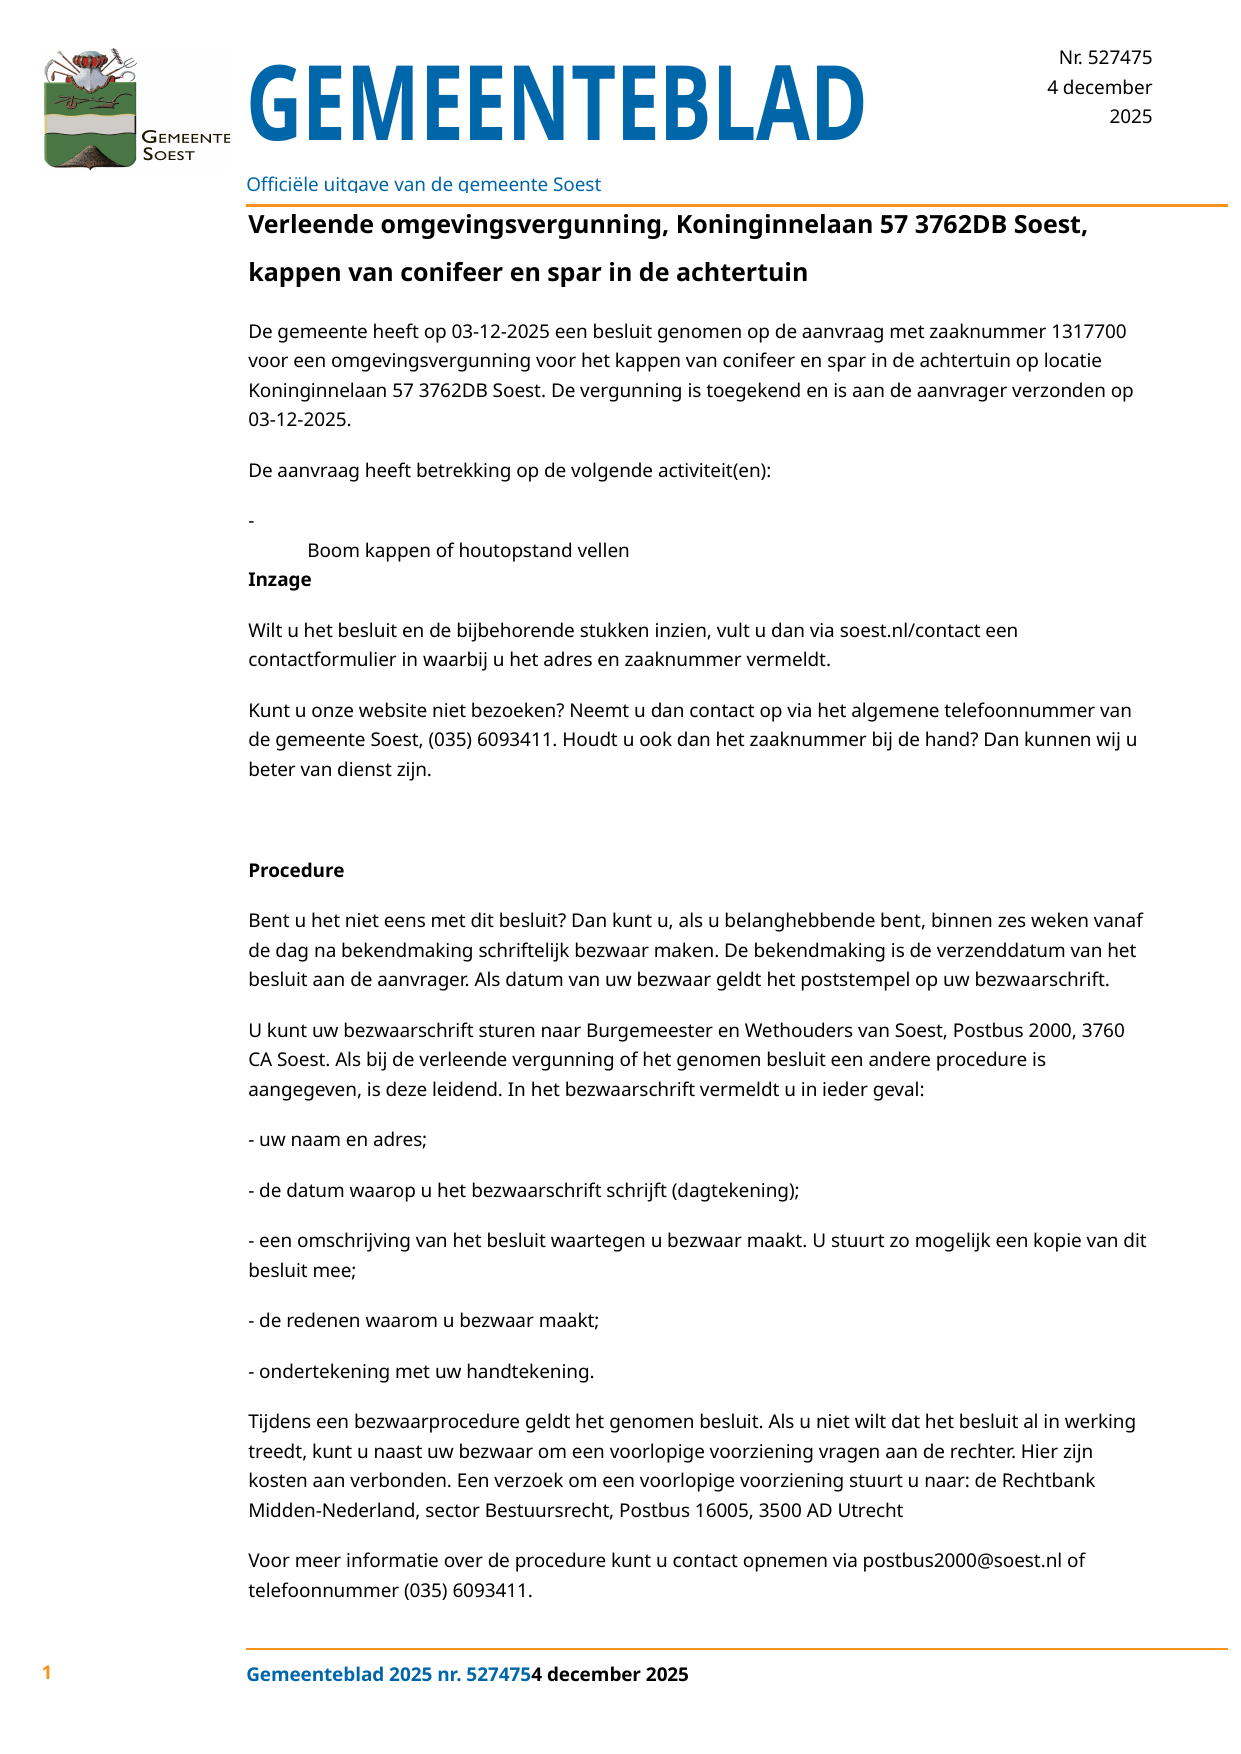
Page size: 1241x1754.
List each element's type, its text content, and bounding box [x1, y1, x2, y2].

text Voor meer informatie over de procedure kunt u contact opnemen via postbus2000@soest.nl of telefoonnummer (035) 6093411. [248, 1547, 1152, 1603]
text - de datum waarop u het bezwaarschrift schrijft (dagtekening); [248, 1177, 1152, 1203]
text Verleende omgevingsvergunning, Koninginnelaan 57 3762DB Soest, kappen van conifeer en spar in de achtertuin [248, 207, 1152, 288]
text - een omschrijving van het besluit waartegen u bezwaar maakt. U stuurt zo mogelijk een kopie van dit besluit mee; [248, 1227, 1152, 1283]
picture [41, 47, 231, 172]
text U kunt uw bezwaarschrift sturen naar Burgemeester en Wethouders van Soest, Postbus 2000, 3760 CA Soest. Als bij de verleende vergunning of het genomen besluit een andere procedure is aangegeven, is deze leidend. In het bezwaarschrift vermeldt u in ieder geval: [248, 1017, 1152, 1102]
text Wilt u het besluit en de bijbehorende stukken inzien, vult u dan via soest.nl/contact een contactformulier in waarbij u het adres en zaaknummer vermeldt. [248, 617, 1152, 672]
text De gemeente heeft op 03-12-2025 een besluit genomen op de aanvraag met zaaknummer 1317700 voor een omgevingsvergunning voor het kappen van conifeer en spar in de achtertuin op locatie Koninginnelaan 57 3762DB Soest. De vergunning is toegekend en is aan de aanvrager verzonden op 03-12-2025. [248, 318, 1152, 432]
text - uw naam en adres; [248, 1127, 1152, 1152]
text Bent u het niet eens met dit besluit? Dan kunt u, als u belanghebbende bent, binnen zes weken vanaf de dag na bekendmaking schriftelijk bezwaar maken. De bekendmaking is de verzenddatum van het besluit aan de aanvrager. Als datum van uw bezwaar geldt het poststempel op uw bezwaarschrift. [248, 907, 1152, 992]
text - de redenen waarom u bezwaar maakt; [248, 1307, 1152, 1333]
list Boom kappen of houtopstand vellen [248, 537, 1152, 563]
text Procedure [248, 857, 1152, 883]
text - ondertekening met uw handtekening. [248, 1358, 1152, 1384]
text Inzage [248, 567, 1152, 592]
text Kunt u onze website niet bezoeken? Neemt u dan contact op via het algemene telefoonnummer van de gemeente Soest, (035) 6093411. Houdt u ook dan het zaaknummer bij de hand? Dan kunnen wij u beter van dienst zijn. [248, 697, 1152, 782]
text Tijdens een bezwaarprocedure geldt het genomen besluit. Als u niet wilt dat het besluit al in werking treedt, kunt u naast uw bezwaar om een voorlopige voorziening vragen aan de rechter. Hier zijn kosten aan verbonden. Een verzoek om een voorlopige voorziening stuurt u naar: de Rechtbank Midden-Nederland, sector Bestuursrecht, Postbus 16005, 3500 AD Utrecht [248, 1408, 1152, 1523]
text De aanvraag heeft betrekking op de volgende activiteit(en): [248, 457, 1152, 483]
